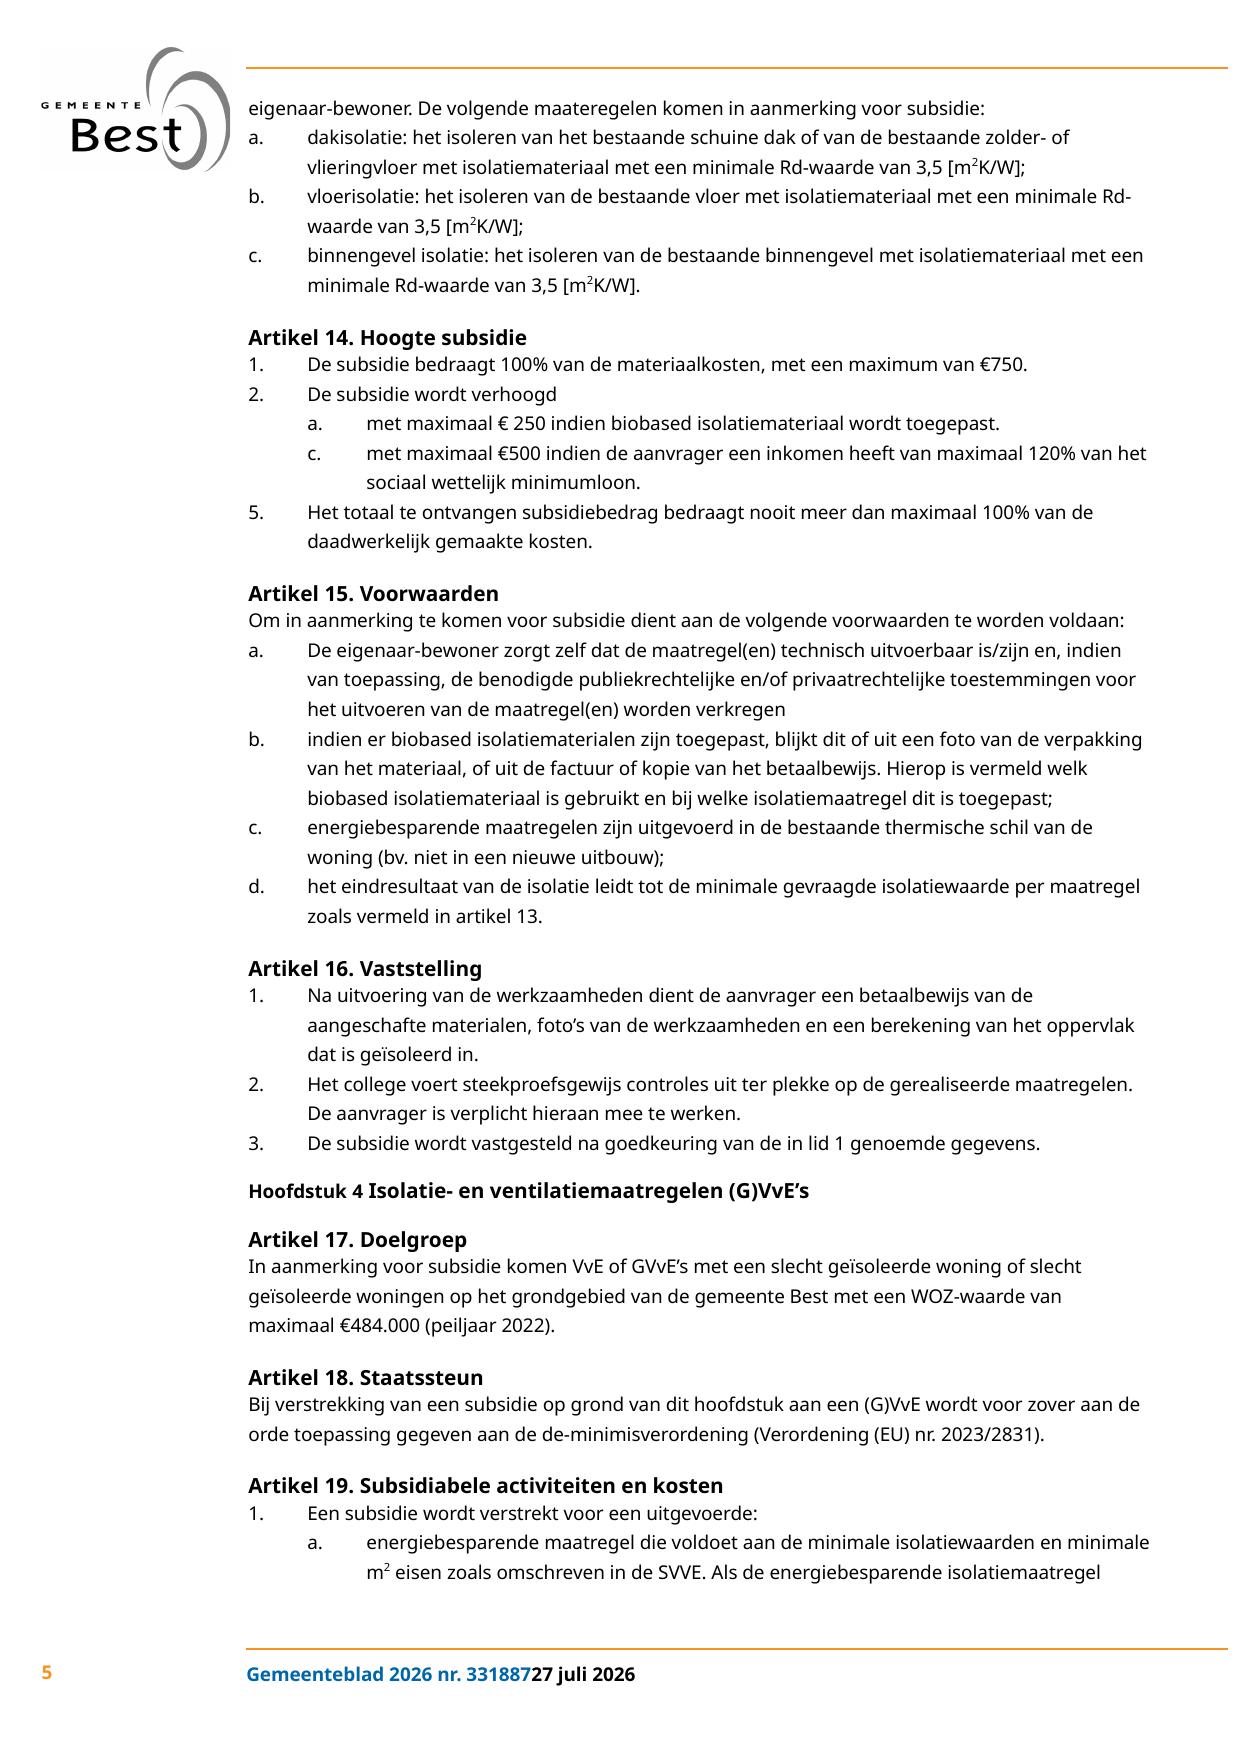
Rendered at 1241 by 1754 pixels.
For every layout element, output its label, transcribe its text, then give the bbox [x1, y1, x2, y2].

list De subsidie wordt verhoogd [248, 381, 1152, 406]
text Om in aanmerking te komen voor subsidie dient aan de volgende voorwaarden te worden voldaan: [248, 607, 1152, 633]
list energiebesparende maatregelen zijn uitgevoerd in de bestaande thermische schil van de woning (bv. niet in een nieuwe uitbouw); [248, 814, 1152, 870]
list Het college voert steekproefsgewijs controles uit ter plekke op de gerealiseerde maatregelen. De aanvrager is verplicht hieraan mee te werken. [248, 1071, 1152, 1126]
list De subsidie bedraagt 100% van de materiaalkosten, met een maximum van €750. [248, 351, 1152, 377]
list Na uitvoering van de werkzaamheden dient de aanvrager een betaalbewijs van de aangeschafte materialen, foto’s van de werkzaamheden en een berekening van het oppervlak dat is geïsoleerd in. [248, 982, 1152, 1067]
text In aanmerking voor subsidie komen VvE of GVvE’s met een slecht geïsoleerde woning of slecht geïsoleerde woningen op het grondgebied van de gemeente Best met een WOZ-waarde van maximaal €484.000 (peiljaar 2022). [248, 1253, 1152, 1338]
text Hoofdstuk 4 Isolatie- en ventilatiemaatregelen (G)VvE’s [248, 1176, 1152, 1204]
text Artikel 17. Doelgroep [248, 1225, 1152, 1253]
list De eigenaar-bewoner zorgt zelf dat de maatregel(en) technisch uitvoerbaar is/zijn en, indien van toepassing, de benodigde publiekrechtelijke en/of privaatrechtelijke toestemmingen voor het uitvoeren van de maatregel(en) worden verkregen [248, 637, 1152, 722]
list dakisolatie: het isoleren van het bestaande schuine dak of van de bestaande zolder- of vlieringvloer met isolatiemateriaal met een minimale Rd-waarde van 3,5 [m2K/W]; [248, 124, 1152, 180]
list binnengevel isolatie: het isoleren van de bestaande binnengevel met isolatiemateriaal met een minimale Rd-waarde van 3,5 [m2K/W]. [248, 243, 1152, 298]
list indien er biobased isolatiematerialen zijn toegepast, blijkt dit of uit een foto van de verpakking van het materiaal, of uit de factuur of kopie van het betaalbewijs. Hierop is vermeld welk biobased isolatiemateriaal is gebruikt en bij welke isolatiemaatregel dit is toegepast; [248, 726, 1152, 811]
list Het totaal te ontvangen subsidiebedrag bedraagt nooit meer dan maximaal 100% van de daadwerkelijk gemaakte kosten. [248, 499, 1152, 554]
list met maximaal €500 indien de aanvrager een inkomen heeft van maximaal 120% van het sociaal wettelijk minimumloon. [307, 440, 1152, 495]
list vloerisolatie: het isoleren van de bestaande vloer met isolatiemateriaal met een minimale Rd-waarde van 3,5 [m2K/W]; [248, 183, 1152, 239]
list met maximaal € 250 indien biobased isolatiemateriaal wordt toegepast. [307, 410, 1152, 436]
text Artikel 15. Voorwaarden [248, 579, 1152, 607]
text Artikel 14. Hoogte subsidie [248, 323, 1152, 351]
list het eindresultaat van de isolatie leidt tot de minimale gevraagde isolatiewaarde per maatregel zoals vermeld in artikel 13. [248, 874, 1152, 929]
text Artikel 19. Subsidiabele activiteiten en kosten [248, 1471, 1152, 1500]
list De subsidie wordt vastgesteld na goedkeuring van de in lid 1 genoemde gegevens. [248, 1130, 1152, 1156]
text Bij verstrekking van een subsidie op grond van dit hoofdstuk aan een (G)VvE wordt voor zover aan de orde toepassing gegeven aan de de-minimisverordening (Verordening (EU) nr. 2023/2831). [248, 1391, 1152, 1447]
text eigenaar-bewoner. De volgende maateregelen komen in aanmerking voor subsidie: [248, 95, 1152, 121]
list Een subsidie wordt verstrekt voor een uitgevoerde: [248, 1500, 1152, 1526]
picture [41, 47, 231, 172]
list energiebesparende maatregel die voldoet aan de minimale isolatiewaarden en minimale m2 eisen zoals omschreven in de SVVE. Als de energiebesparende isolatiemaatregel [307, 1529, 1152, 1585]
text Artikel 16. Vaststelling [248, 954, 1152, 982]
text Artikel 18. Staatssteun [248, 1363, 1152, 1391]
